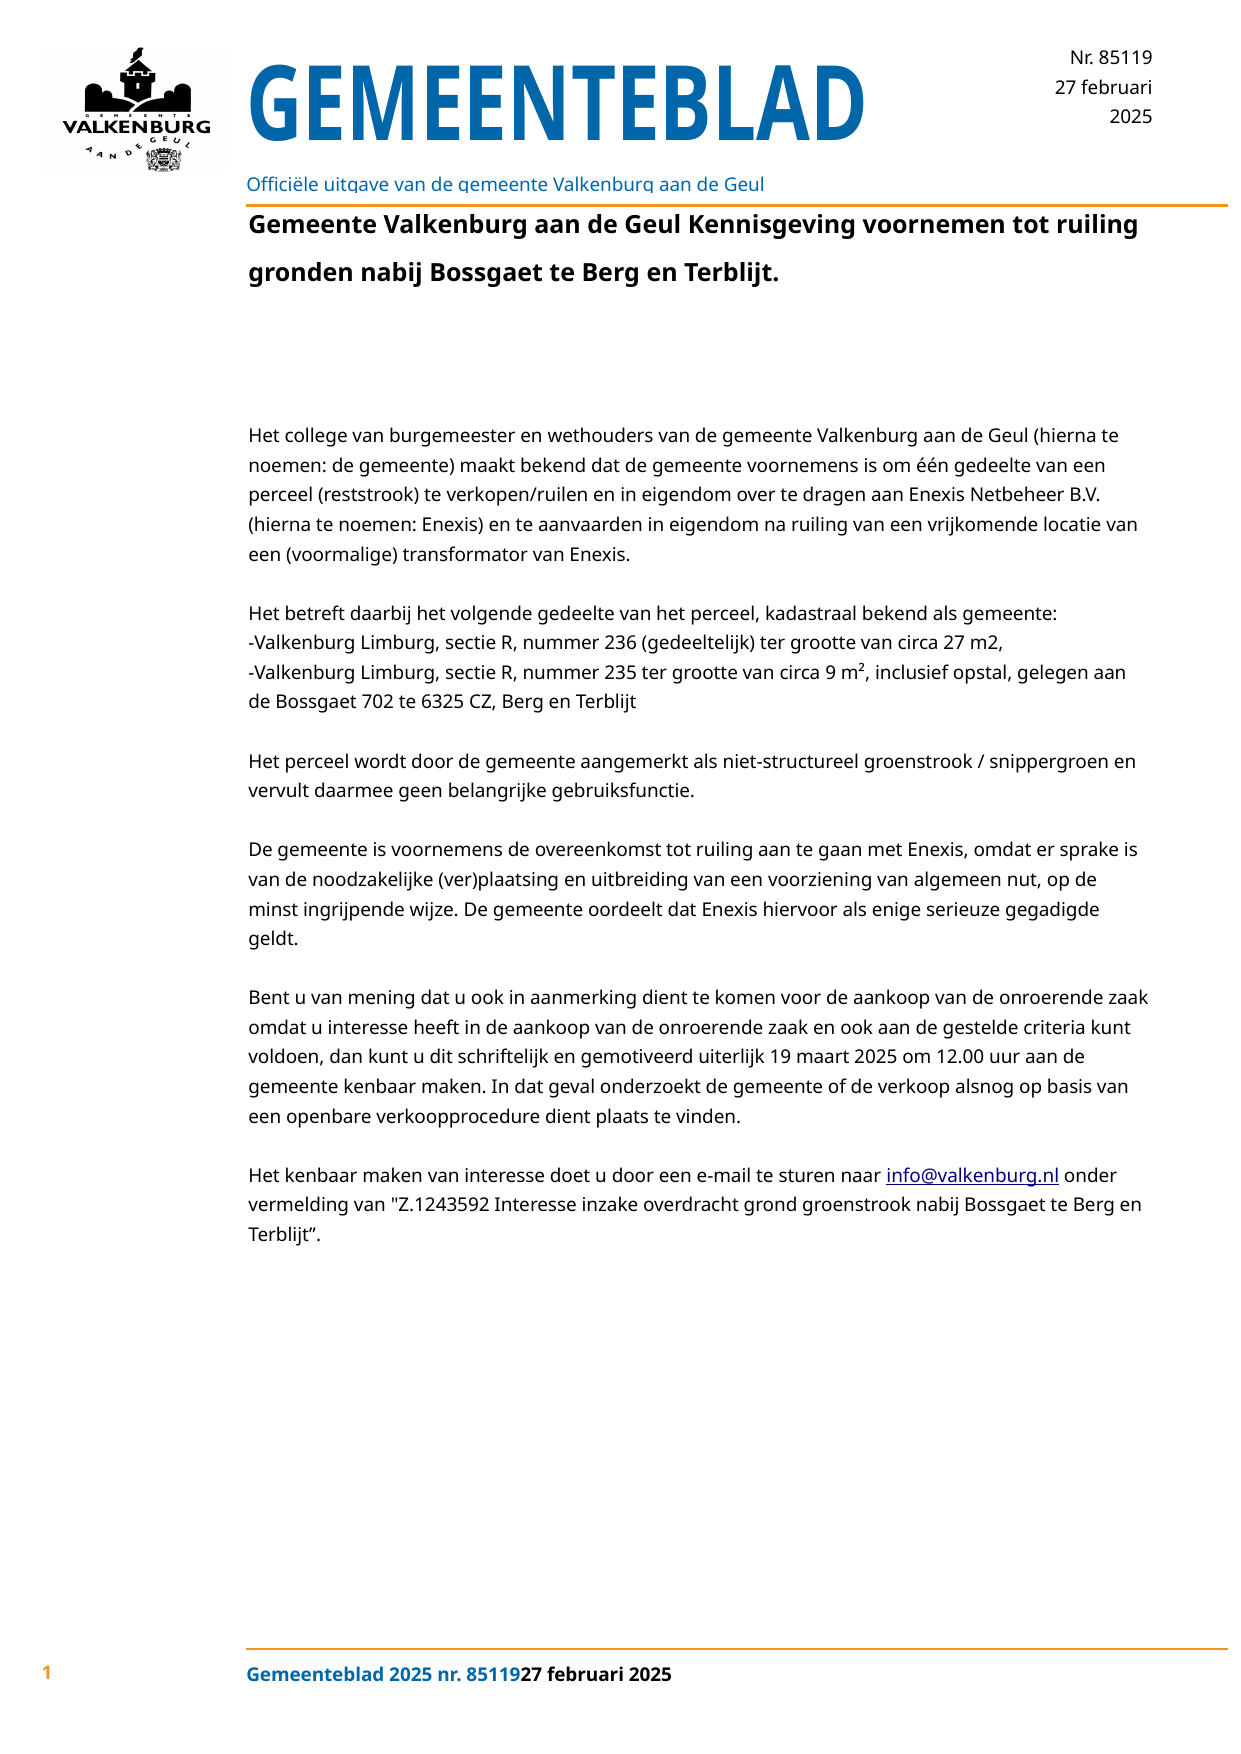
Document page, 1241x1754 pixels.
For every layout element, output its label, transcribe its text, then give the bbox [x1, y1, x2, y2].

text -Valkenburg Limburg, sectie R, nummer 236 (gedeeltelijk) ter grootte van circa 27 m2, [248, 629, 1152, 655]
text Het kenbaar maken van interesse doet u door een e-mail te sturen naar info@valkenburg.nl onder vermelding van "Z.1243592 Interesse inzake overdracht grond groenstrook nabij Bossgaet te Berg en Terblijt”. [248, 1162, 1152, 1247]
text -Valkenburg Limburg, sectie R, nummer 235 ter grootte van circa 9 m², inclusief opstal, gelegen aan de Bossgaet 702 te 6325 CZ, Berg en Terblijt [248, 659, 1152, 714]
text Het perceel wordt door de gemeente aangemerkt als niet-structureel groenstrook / snippergroen en vervult daarmee geen belangrijke gebruiksfunctie. [248, 748, 1152, 803]
text Gemeente Valkenburg aan de Geul Kennisgeving voornemen tot ruiling gronden nabij Bossgaet te Berg en Terblijt. [248, 207, 1152, 288]
text Bent u van mening dat u ook in aanmerking dient te komen voor de aankoop van de onroerende zaak omdat u interesse heeft in de aankoop van de onroerende zaak en ook aan de gestelde criteria kunt voldoen, dan kunt u dit schriftelijk en gemotiveerd uiterlijk 19 maart 2025 om 12.00 uur aan de gemeente kenbaar maken. In dat geval onderzoekt de gemeente of de verkoop alsnog op basis van een openbare verkoopprocedure dient plaats te vinden. [248, 984, 1152, 1129]
text De gemeente is voornemens de overeenkomst tot ruiling aan te gaan met Enexis, omdat er sprake is van de noodzakelijke (ver)plaatsing en uitbreiding van een voorziening van algemeen nut, op de minst ingrijpende wijze. De gemeente oordeelt dat Enexis hiervoor als enige serieuze gegadigde geldt. [248, 837, 1152, 951]
text Het betreft daarbij het volgende gedeelte van het perceel, kadastraal bekend als gemeente: [248, 600, 1152, 626]
picture [41, 47, 231, 172]
text Het college van burgemeester en wethouders van de gemeente Valkenburg aan de Geul (hierna te noemen: de gemeente) maakt bekend dat de gemeente voornemens is om één gedeelte van een perceel (reststrook) te verkopen/ruilen en in eigendom over te dragen aan Enexis Netbeheer B.V. (hierna te noemen: Enexis) en te aanvaarden in eigendom na ruiling van een vrijkomende locatie van een (voormalige) transformator van Enexis. [248, 422, 1152, 567]
